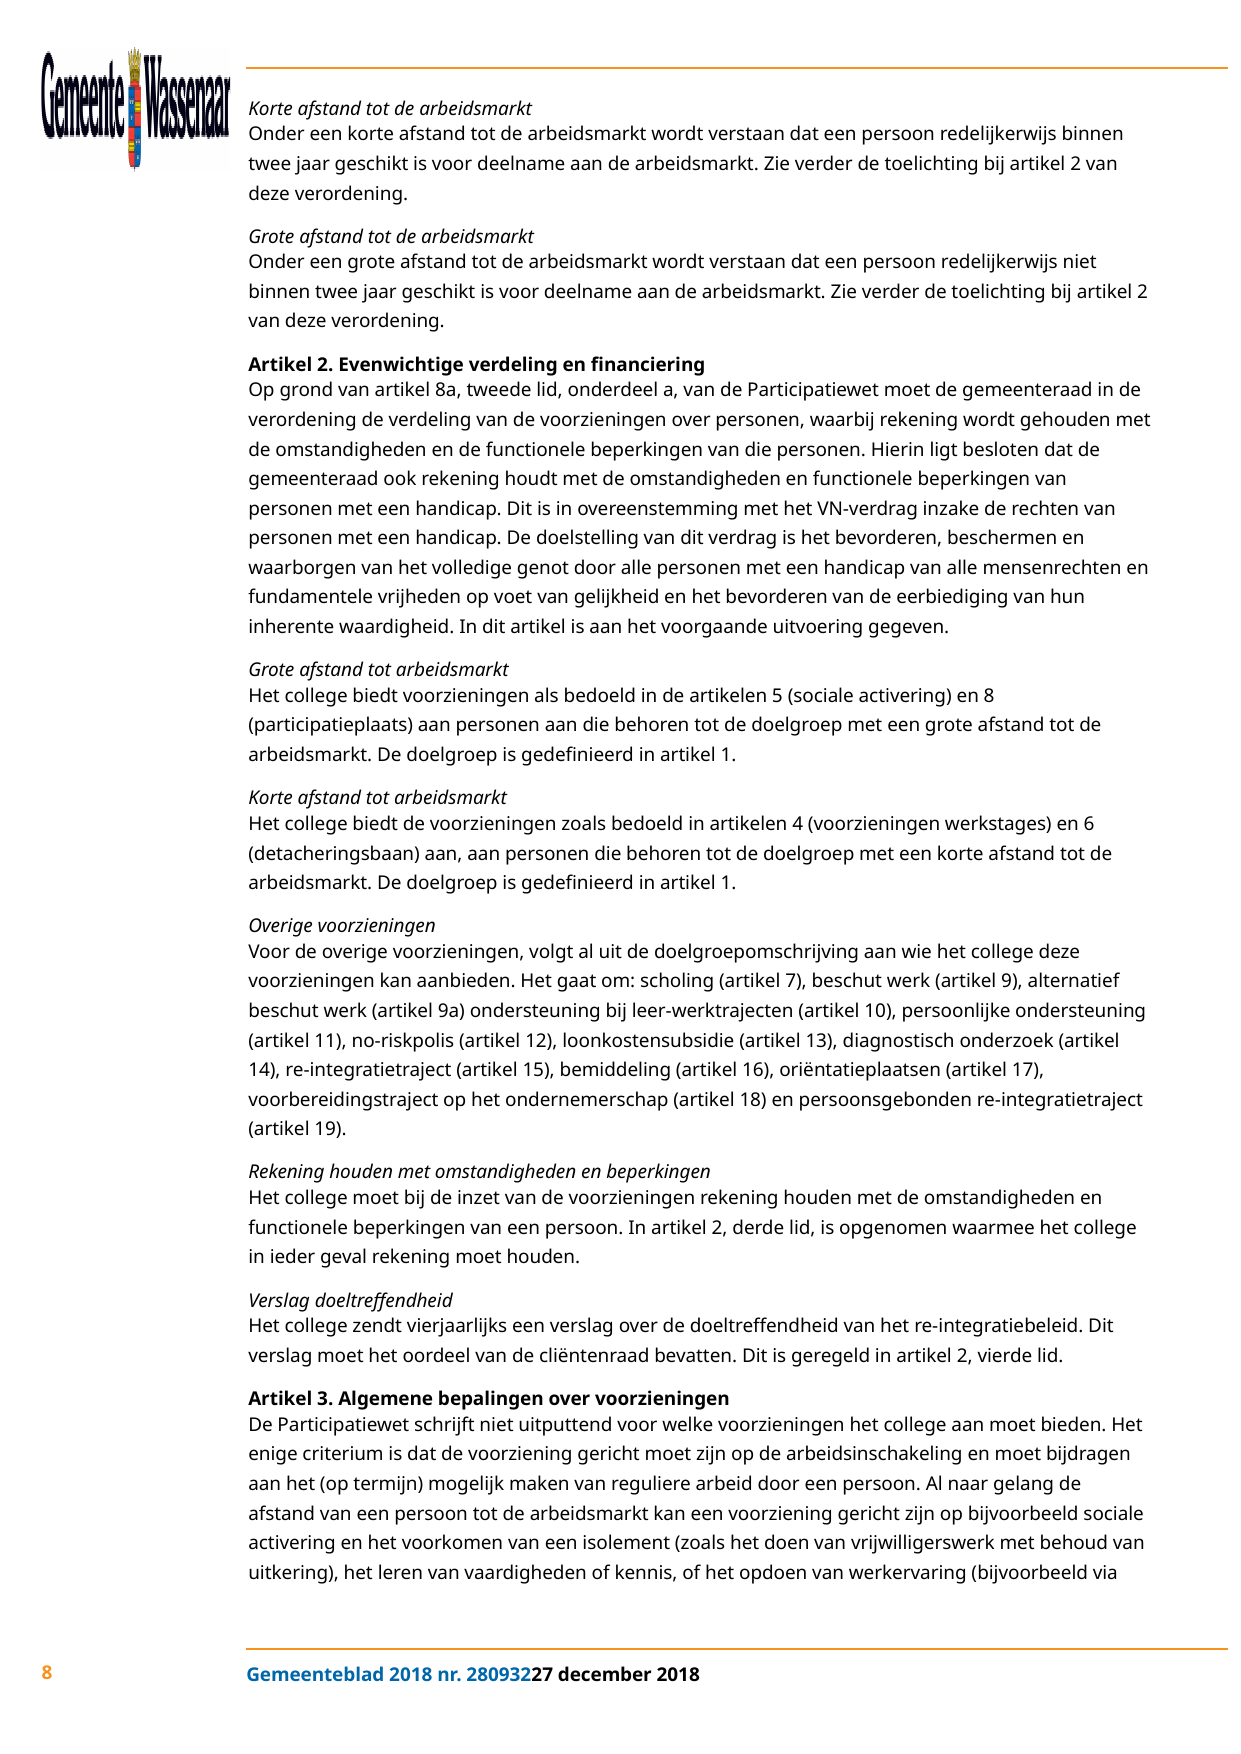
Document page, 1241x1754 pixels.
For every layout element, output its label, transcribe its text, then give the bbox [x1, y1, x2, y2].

picture [41, 47, 231, 172]
text Voor de overige voorzieningen, volgt al uit de doelgroepomschrijving aan wie het college deze voorzieningen kan aanbieden. Het gaat om: scholing (artikel 7), beschut werk (artikel 9), alternatief beschut werk (artikel 9a) ondersteuning bij leer-werktrajecten (artikel 10), persoonlijke ondersteuning (artikel 11), no-riskpolis (artikel 12), loonkostensubsidie (artikel 13), diagnostisch onderzoek (artikel 14), re-integratietraject (artikel 15), bemiddeling (artikel 16), oriëntatieplaatsen (artikel 17), voorbereidingstraject op het ondernemerschap (artikel 18) en persoonsgebonden re-integratietraject (artikel 19). [248, 938, 1152, 1141]
text Onder een grote afstand tot de arbeidsmarkt wordt verstaan dat een persoon redelijkerwijs niet binnen twee jaar geschikt is voor deelname aan de arbeidsmarkt. Zie verder de toelichting bij artikel 2 van deze verordening. [248, 248, 1152, 333]
text Overige voorzieningen [248, 912, 1152, 938]
text Het college biedt de voorzieningen zoals bedoeld in artikelen 4 (voorzieningen werkstages) en 6 (detacheringsbaan) aan, aan personen die behoren tot de doelgroep met een korte afstand tot de arbeidsmarkt. De doelgroep is gedefinieerd in artikel 1. [248, 810, 1152, 895]
text De Participatiewet schrijft niet uitputtend voor welke voorzieningen het college aan moet bieden. Het enige criterium is dat de voorziening gericht moet zijn op de arbeidsinschakeling en moet bijdragen aan het (op termijn) mogelijk maken van reguliere arbeid door een persoon. Al naar gelang de afstand van een persoon tot de arbeidsmarkt kan een voorziening gericht zijn op bijvoorbeeld sociale activering en het voorkomen van een isolement (zoals het doen van vrijwilligerswerk met behoud van uitkering), het leren van vaardigheden of kennis, of het opdoen van werkervaring (bijvoorbeeld via [248, 1411, 1152, 1584]
text Artikel 2. Evenwichtige verdeling en financiering [248, 351, 1152, 377]
text Korte afstand tot de arbeidsmarkt [248, 95, 1152, 121]
text Artikel 3. Algemene bepalingen over voorzieningen [248, 1385, 1152, 1411]
text Onder een korte afstand tot de arbeidsmarkt wordt verstaan dat een persoon redelijkerwijs binnen twee jaar geschikt is voor deelname aan de arbeidsmarkt. Zie verder de toelichting bij artikel 2 van deze verordening. [248, 121, 1152, 205]
text Het college zendt vierjaarlijks een verslag over de doeltreffendheid van het re-integratiebeleid. Dit verslag moet het oordeel van de cliëntenraad bevatten. Dit is geregeld in artikel 2, vierde lid. [248, 1312, 1152, 1368]
text Het college biedt voorzieningen als bedoeld in de artikelen 5 (sociale activering) en 8 (participatieplaats) aan personen aan die behoren tot de doelgroep met een grote afstand tot de arbeidsmarkt. De doelgroep is gedefinieerd in artikel 1. [248, 682, 1152, 767]
text Verslag doeltreffendheid [248, 1287, 1152, 1312]
text Grote afstand tot arbeidsmarkt [248, 656, 1152, 682]
text Grote afstand tot de arbeidsmarkt [248, 223, 1152, 248]
text Korte afstand tot arbeidsmarkt [248, 784, 1152, 810]
text Het college moet bij de inzet van de voorzieningen rekening houden met de omstandigheden en functionele beperkingen van een persoon. In artikel 2, derde lid, is opgenomen waarmee het college in ieder geval rekening moet houden. [248, 1184, 1152, 1269]
text Op grond van artikel 8a, tweede lid, onderdeel a, van de Participatiewet moet de gemeenteraad in de verordening de verdeling van de voorzieningen over personen, waarbij rekening wordt gehouden met de omstandigheden en de functionele beperkingen van die personen. Hierin ligt besloten dat de gemeenteraad ook rekening houdt met de omstandigheden en functionele beperkingen van personen met een handicap. Dit is in overeenstemming met het VN-verdrag inzake de rechten van personen met een handicap. De doelstelling van dit verdrag is het bevorderen, beschermen en waarborgen van het volledige genot door alle personen met een handicap van alle mensenrechten en fundamentele vrijheden op voet van gelijkheid en het bevorderen van de eerbiediging van hun inherente waardigheid. In dit artikel is aan het voorgaande uitvoering gegeven. [248, 377, 1152, 639]
text Rekening houden met omstandigheden en beperkingen [248, 1159, 1152, 1184]
